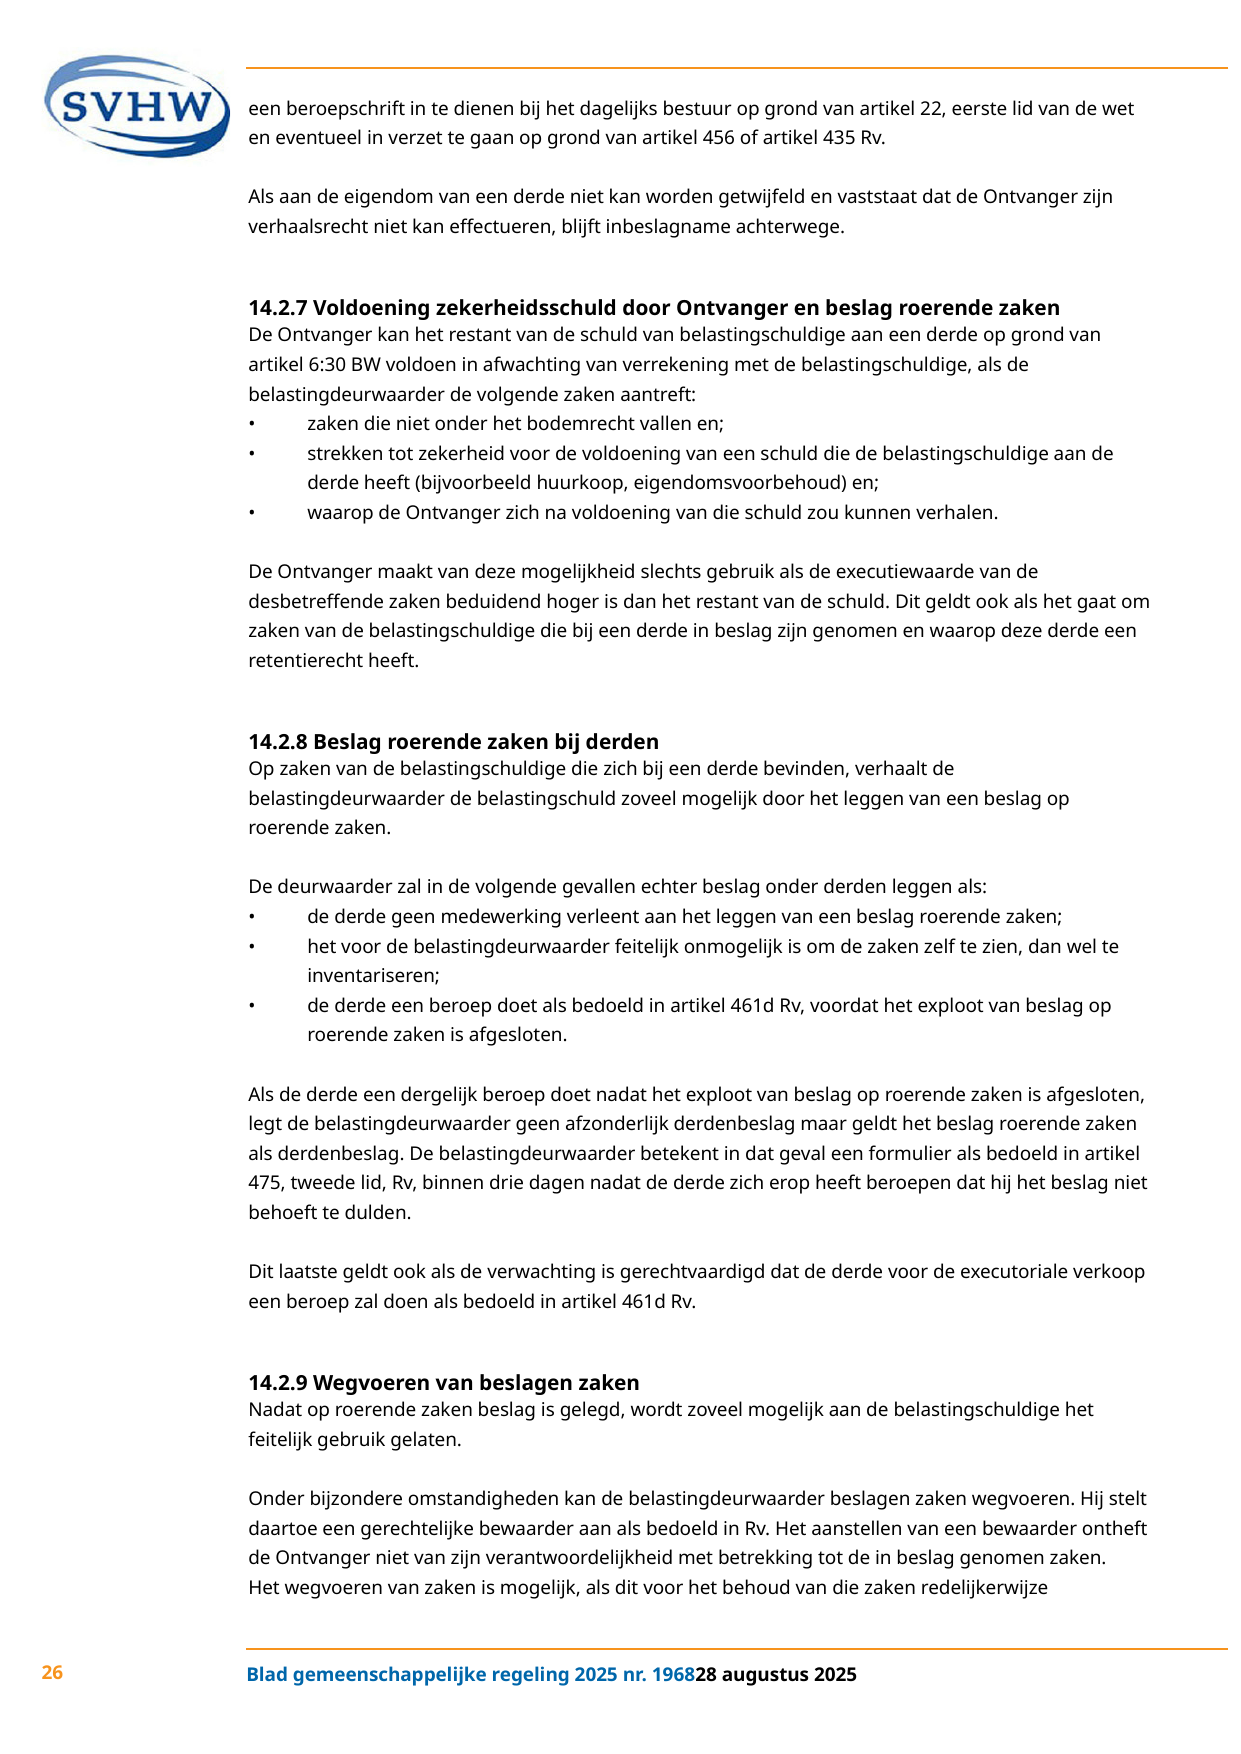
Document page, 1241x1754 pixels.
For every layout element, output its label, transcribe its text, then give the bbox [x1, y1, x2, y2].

text Als aan de eigendom van een derde niet kan worden getwijfeld en vaststaat dat de Ontvanger zijn verhaalsrecht niet kan effectueren, blijft inbeslagname achterwege. [248, 183, 1152, 239]
list het voor de belastingdeurwaarder feitelijk onmogelijk is om de zaken zelf te zien, dan wel te inventariseren; [248, 933, 1152, 988]
text een beroepschrift in te dienen bij het dagelijks bestuur op grond van artikel 22, eerste lid van de wet en eventueel in verzet te gaan op grond van artikel 456 of artikel 435 Rv. [248, 95, 1152, 150]
text 14.2.7 Voldoening zekerheidsschuld door Ontvanger en beslag roerende zaken [248, 293, 1152, 322]
list zaken die niet onder het bodemrecht vallen en; [248, 410, 1152, 436]
text Als de derde een dergelijk beroep doet nadat het exploot van beslag op roerende zaken is afgesloten, legt de belastingdeurwaarder geen afzonderlijk derdenbeslag maar geldt het beslag roerende zaken als derdenbeslag. De belastingdeurwaarder betekent in dat geval een formulier als bedoeld in artikel 475, tweede lid, Rv, binnen drie dagen nadat de derde zich erop heeft beroepen dat hij het beslag niet behoeft te dulden. [248, 1081, 1152, 1225]
text De Ontvanger maakt van deze mogelijkheid slechts gebruik als de executiewaarde van de desbetreffende zaken beduidend hoger is dan het restant van de schuld. Dit geldt ook als het gaat om zaken van de belastingschuldige die bij een derde in beslag zijn genomen en waarop deze derde een retentierecht heeft. [248, 558, 1152, 673]
text 14.2.8 Beslag roerende zaken bij derden [248, 727, 1152, 755]
text 14.2.9 Wegvoeren van beslagen zaken [248, 1368, 1152, 1396]
text Het wegvoeren van zaken is mogelijk, als dit voor het behoud van die zaken redelijkerwijze [248, 1574, 1152, 1599]
list waarop de Ontvanger zich na voldoening van die schuld zou kunnen verhalen. [248, 499, 1152, 525]
text Nadat op roerende zaken beslag is gelegd, wordt zoveel mogelijk aan de belastingschuldige het feitelijk gebruik gelaten. [248, 1396, 1152, 1452]
picture [41, 47, 231, 172]
text Onder bijzondere omstandigheden kan de belastingdeurwaarder beslagen zaken wegvoeren. Hij stelt daartoe een gerechtelijke bewaarder aan als bedoeld in Rv. Het aanstellen van een bewaarder ontheft de Ontvanger niet van zijn verantwoordelijkheid met betrekking tot de in beslag genomen zaken. [248, 1485, 1152, 1570]
text De deurwaarder zal in de volgende gevallen echter beslag onder derden leggen als: [248, 874, 1152, 899]
text De Ontvanger kan het restant van de schuld van belastingschuldige aan een derde op grond van artikel 6:30 BW voldoen in afwachting van verrekening met de belastingschuldige, als de belastingdeurwaarder de volgende zaken aantreft: [248, 322, 1152, 406]
list strekken tot zekerheid voor de voldoening van een schuld die de belastingschuldige aan de derde heeft (bijvoorbeeld huurkoop, eigendomsvoorbehoud) en; [248, 440, 1152, 495]
text Dit laatste geldt ook als de verwachting is gerechtvaardigd dat de derde voor de executoriale verkoop een beroep zal doen als bedoeld in artikel 461d Rv. [248, 1258, 1152, 1314]
text Op zaken van de belastingschuldige die zich bij een derde bevinden, verhaalt de belastingdeurwaarder de belastingschuld zoveel mogelijk door het leggen van een beslag op roerende zaken. [248, 755, 1152, 840]
list de derde een beroep doet als bedoeld in artikel 461d Rv, voordat het exploot van beslag op roerende zaken is afgesloten. [248, 992, 1152, 1047]
list de derde geen medewerking verleent aan het leggen van een beslag roerende zaken; [248, 903, 1152, 929]
